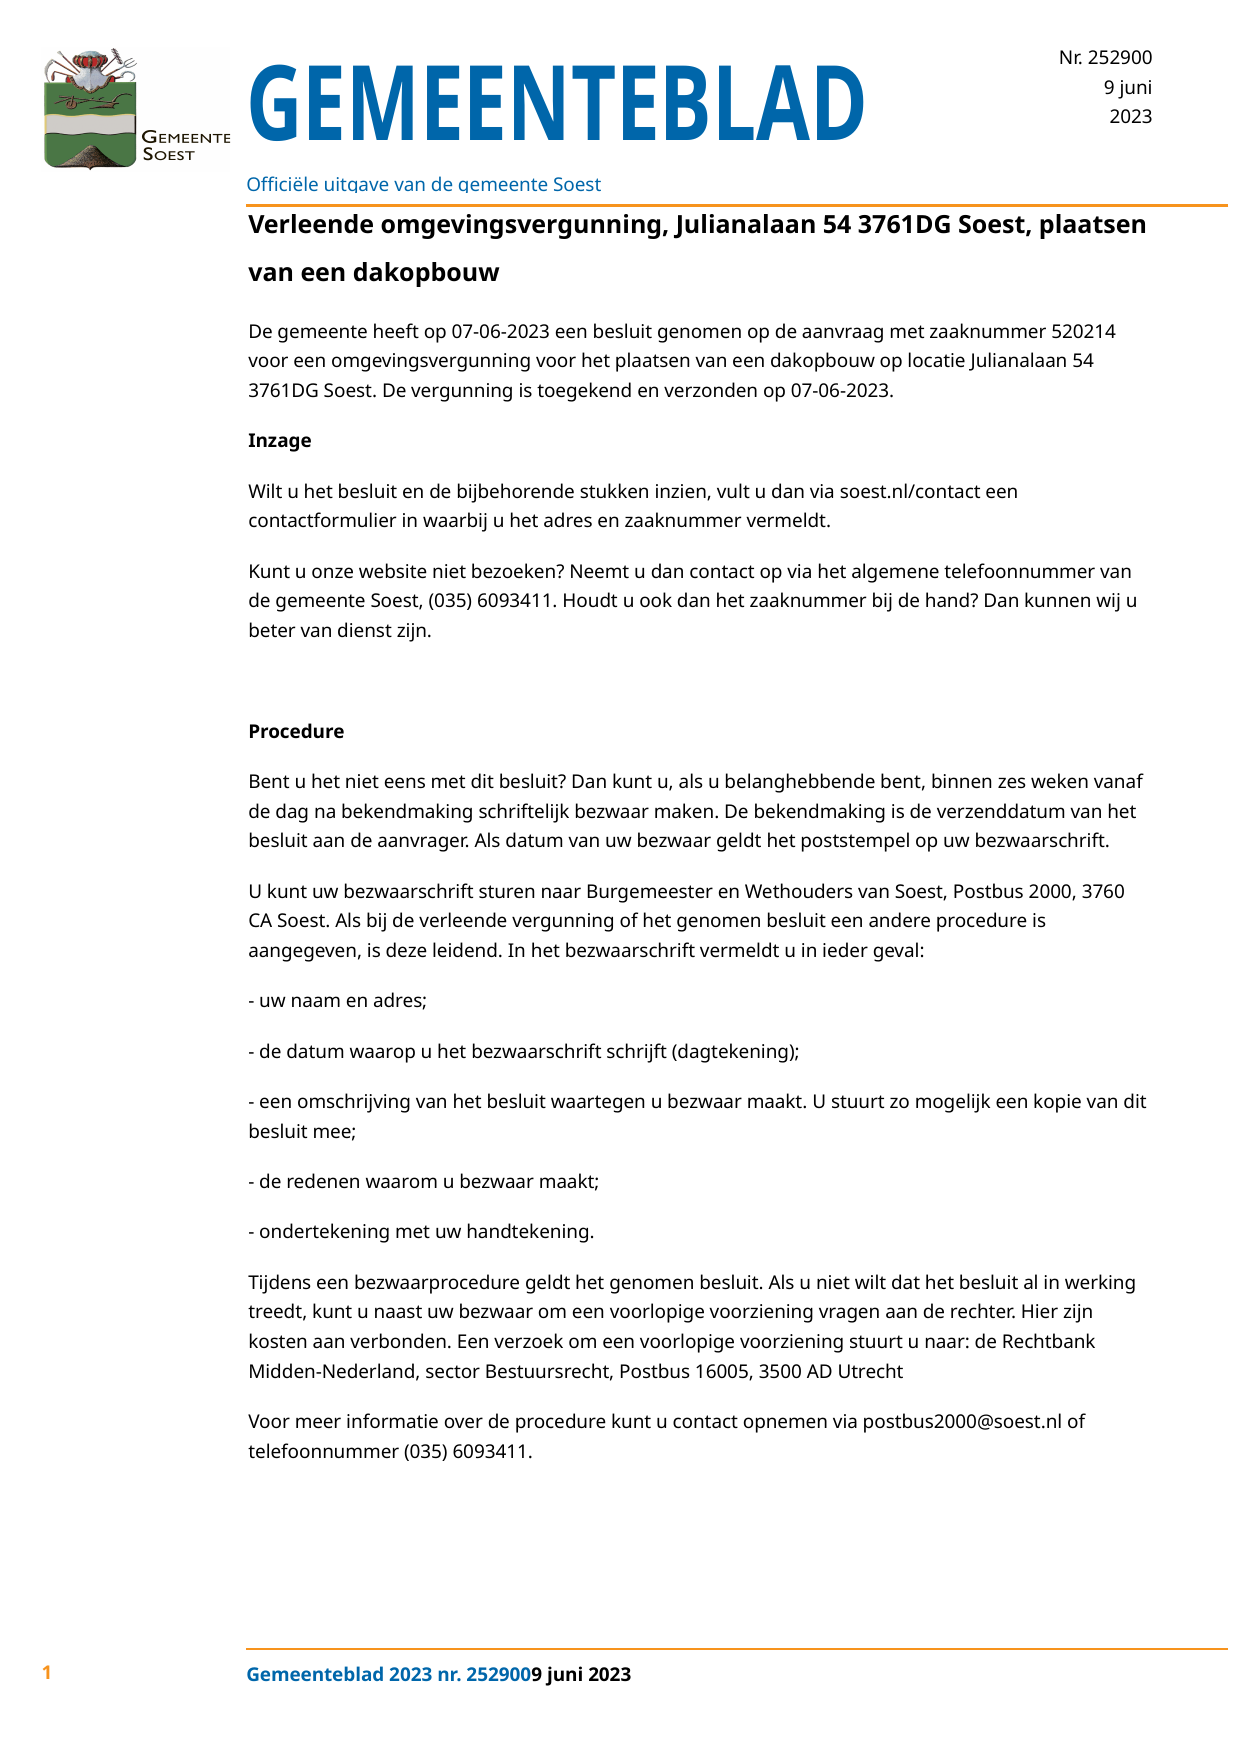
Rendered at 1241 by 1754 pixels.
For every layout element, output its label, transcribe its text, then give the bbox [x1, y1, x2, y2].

text De gemeente heeft op 07-06-2023 een besluit genomen op de aanvraag met zaaknummer 520214 voor een omgevingsvergunning voor het plaatsen van een dakopbouw op locatie Julianalaan 54 3761DG Soest. De vergunning is toegekend en verzonden op 07-06-2023. [248, 318, 1152, 403]
text Procedure [248, 718, 1152, 744]
text Voor meer informatie over de procedure kunt u contact opnemen via postbus2000@soest.nl of telefoonnummer (035) 6093411. [248, 1408, 1152, 1464]
text - de datum waarop u het bezwaarschrift schrijft (dagtekening); [248, 1038, 1152, 1064]
text Kunt u onze website niet bezoeken? Neemt u dan contact op via het algemene telefoonnummer van de gemeente Soest, (035) 6093411. Houdt u ook dan het zaaknummer bij de hand? Dan kunnen wij u beter van dienst zijn. [248, 558, 1152, 643]
picture [41, 47, 231, 172]
text Bent u het niet eens met dit besluit? Dan kunt u, als u belanghebbende bent, binnen zes weken vanaf de dag na bekendmaking schriftelijk bezwaar maken. De bekendmaking is de verzenddatum van het besluit aan de aanvrager. Als datum van uw bezwaar geldt het poststempel op uw bezwaarschrift. [248, 768, 1152, 853]
text Tijdens een bezwaarprocedure geldt het genomen besluit. Als u niet wilt dat het besluit al in werking treedt, kunt u naast uw bezwaar om een voorlopige voorziening vragen aan de rechter. Hier zijn kosten aan verbonden. Een verzoek om een voorlopige voorziening stuurt u naar: de Rechtbank Midden-Nederland, sector Bestuursrecht, Postbus 16005, 3500 AD Utrecht [248, 1269, 1152, 1384]
text Inzage [248, 427, 1152, 453]
text U kunt uw bezwaarschrift sturen naar Burgemeester en Wethouders van Soest, Postbus 2000, 3760 CA Soest. Als bij de verleende vergunning of het genomen besluit een andere procedure is aangegeven, is deze leidend. In het bezwaarschrift vermeldt u in ieder geval: [248, 878, 1152, 963]
text - de redenen waarom u bezwaar maakt; [248, 1168, 1152, 1194]
text Verleende omgevingsvergunning, Julianalaan 54 3761DG Soest, plaatsen van een dakopbouw [248, 207, 1152, 288]
text - ondertekening met uw handtekening. [248, 1219, 1152, 1244]
text Wilt u het besluit en de bijbehorende stukken inzien, vult u dan via soest.nl/contact een contactformulier in waarbij u het adres en zaaknummer vermeldt. [248, 478, 1152, 533]
text - uw naam en adres; [248, 987, 1152, 1013]
text - een omschrijving van het besluit waartegen u bezwaar maakt. U stuurt zo mogelijk een kopie van dit besluit mee; [248, 1088, 1152, 1144]
